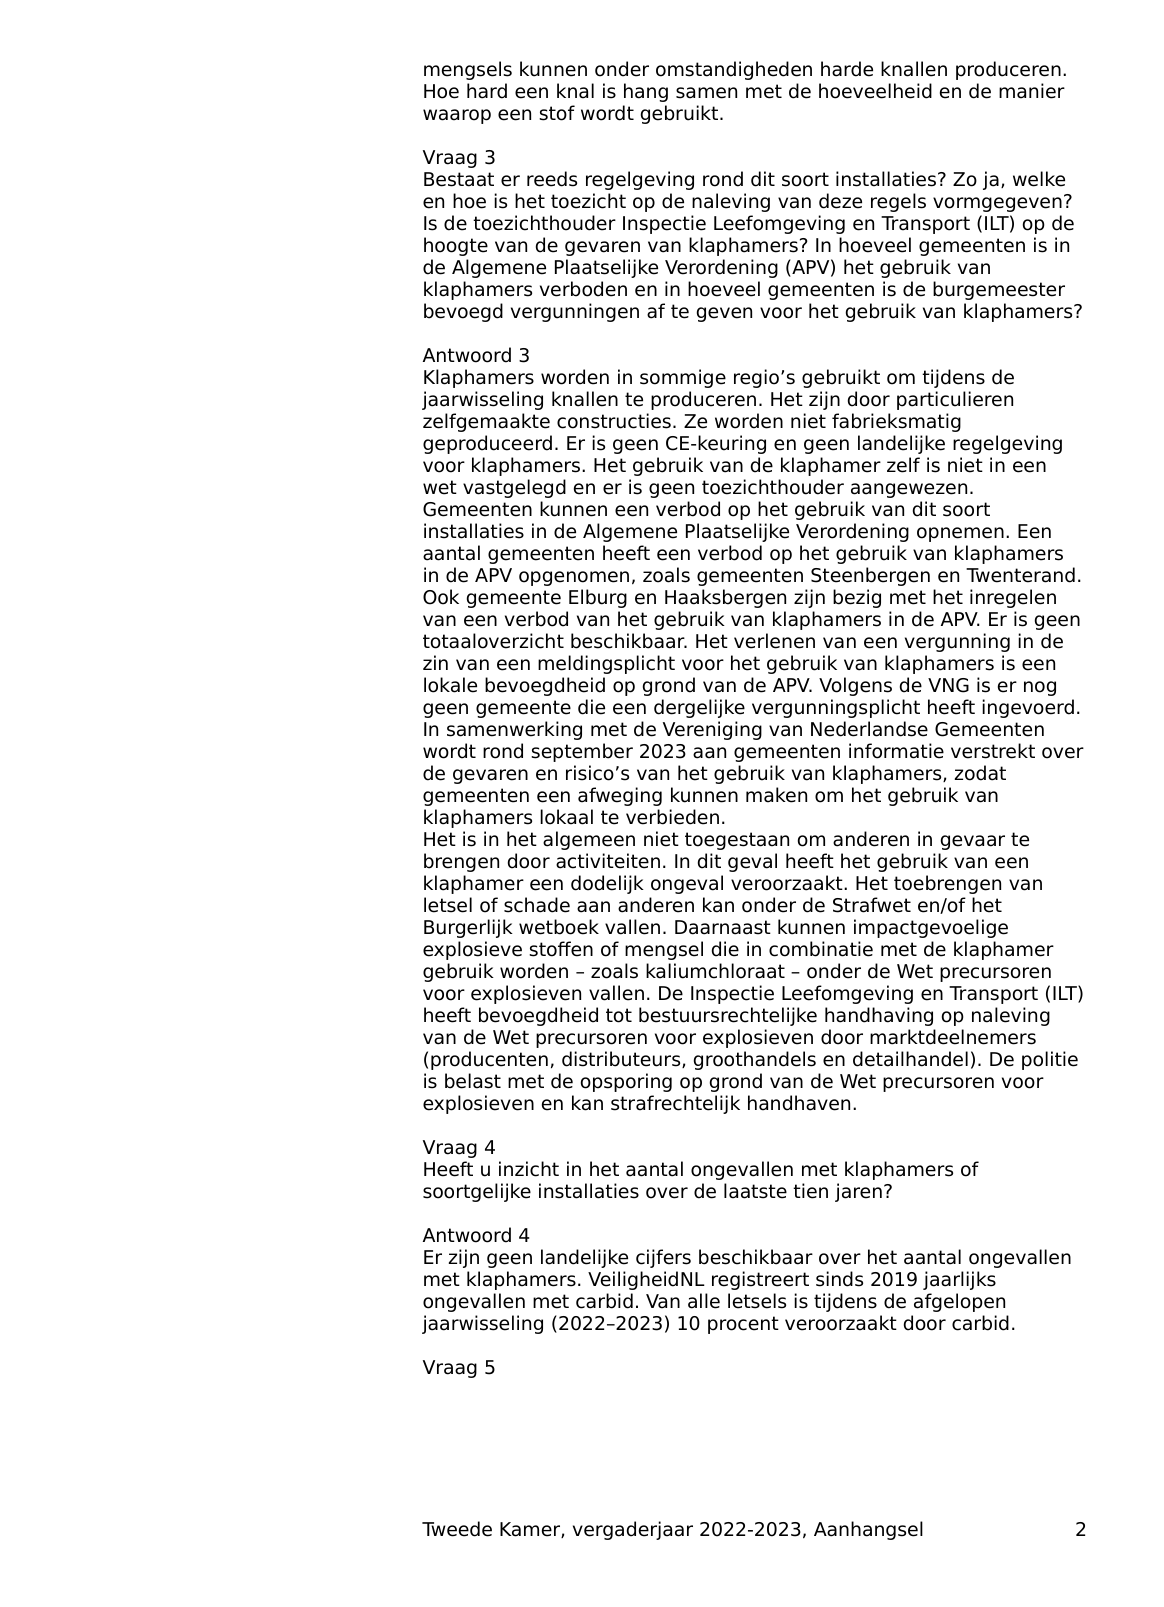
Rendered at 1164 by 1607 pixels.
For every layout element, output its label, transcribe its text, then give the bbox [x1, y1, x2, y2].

text mengsels kunnen onder omstandigheden harde knallen produceren. Hoe hard een knal is hang samen met de hoeveelheid en de manier waarop een stof wordt gebruikt. [422, 59, 1087, 125]
text Antwoord 4 [422, 1225, 1087, 1247]
text Er zijn geen landelijke cijfers beschikbaar over het aantal ongevallen met klaphamers. VeiligheidNL registreert sinds 2019 jaarlijks ongevallen met carbid. Van alle letsels is tijdens de afgelopen jaarwisseling (2022–2023) 10 procent veroorzaakt door carbid. [422, 1247, 1087, 1335]
text Bestaat er reeds regelgeving rond dit soort installaties? Zo ja, welke en hoe is het toezicht op de naleving van deze regels vormgegeven? Is de toezichthouder Inspectie Leefomgeving en Transport (ILT) op de hoogte van de gevaren van klaphamers? In hoeveel gemeenten is in de Algemene Plaatselijke Verordening (APV) het gebruik van klaphamers verboden en in hoeveel gemeenten is de burgemeester bevoegd vergunningen af te geven voor het gebruik van klaphamers? [422, 169, 1087, 323]
text Klaphamers worden in sommige regio’s gebruikt om tijdens de jaarwisseling knallen te produceren. Het zijn door particulieren zelfgemaakte constructies. Ze worden niet fabrieksmatig geproduceerd. Er is geen CE-keuring en geen landelijke regelgeving voor klaphamers. Het gebruik van de klaphamer zelf is niet in een wet vastgelegd en er is geen toezichthouder aangewezen. Gemeenten kunnen een verbod op het gebruik van dit soort installaties in de Algemene Plaatselijke Verordening opnemen. Een aantal gemeenten heeft een verbod op het gebruik van klaphamers in de APV opgenomen, zoals gemeenten Steenbergen en Twenterand. Ook gemeente Elburg en Haaksbergen zijn bezig met het inregelen van een verbod van het gebruik van klaphamers in de APV. Er is geen totaaloverzicht beschikbaar. Het verlenen van een vergunning in de zin van een meldingsplicht voor het gebruik van klaphamers is een lokale bevoegdheid op grond van de APV. Volgens de VNG is er nog geen gemeente die een dergelijke vergunningsplicht heeft ingevoerd. In samenwerking met de Vereniging van Nederlandse Gemeenten wordt rond september 2023 aan gemeenten informatie verstrekt over de gevaren en risico’s van het gebruik van klaphamers, zodat gemeenten een afweging kunnen maken om het gebruik van klaphamers lokaal te verbieden. [422, 367, 1087, 829]
text Vraag 3 [422, 147, 1087, 169]
text Vraag 4 [422, 1137, 1087, 1159]
text Heeft u inzicht in het aantal ongevallen met klaphamers of soortgelijke installaties over de laatste tien jaren? [422, 1159, 1087, 1203]
text Het is in het algemeen niet toegestaan om anderen in gevaar te brengen door activiteiten. In dit geval heeft het gebruik van een klaphamer een dodelijk ongeval veroorzaakt. Het toebrengen van letsel of schade aan anderen kan onder de Strafwet en/of het Burgerlijk wetboek vallen. Daarnaast kunnen impactgevoelige explosieve stoffen of mengsel die in combinatie met de klaphamer gebruik worden – zoals kaliumchloraat – onder de Wet precursoren voor explosieven vallen. De Inspectie Leefomgeving en Transport (ILT) heeft bevoegdheid tot bestuursrechtelijke handhaving op naleving van de Wet precursoren voor explosieven door marktdeelnemers (producenten, distributeurs, groothandels en detailhandel). De politie is belast met de opsporing op grond van de Wet precursoren voor explosieven en kan strafrechtelijk handhaven. [422, 829, 1087, 1114]
text Antwoord 3 [422, 345, 1087, 367]
text Vraag 5 [422, 1357, 1087, 1379]
